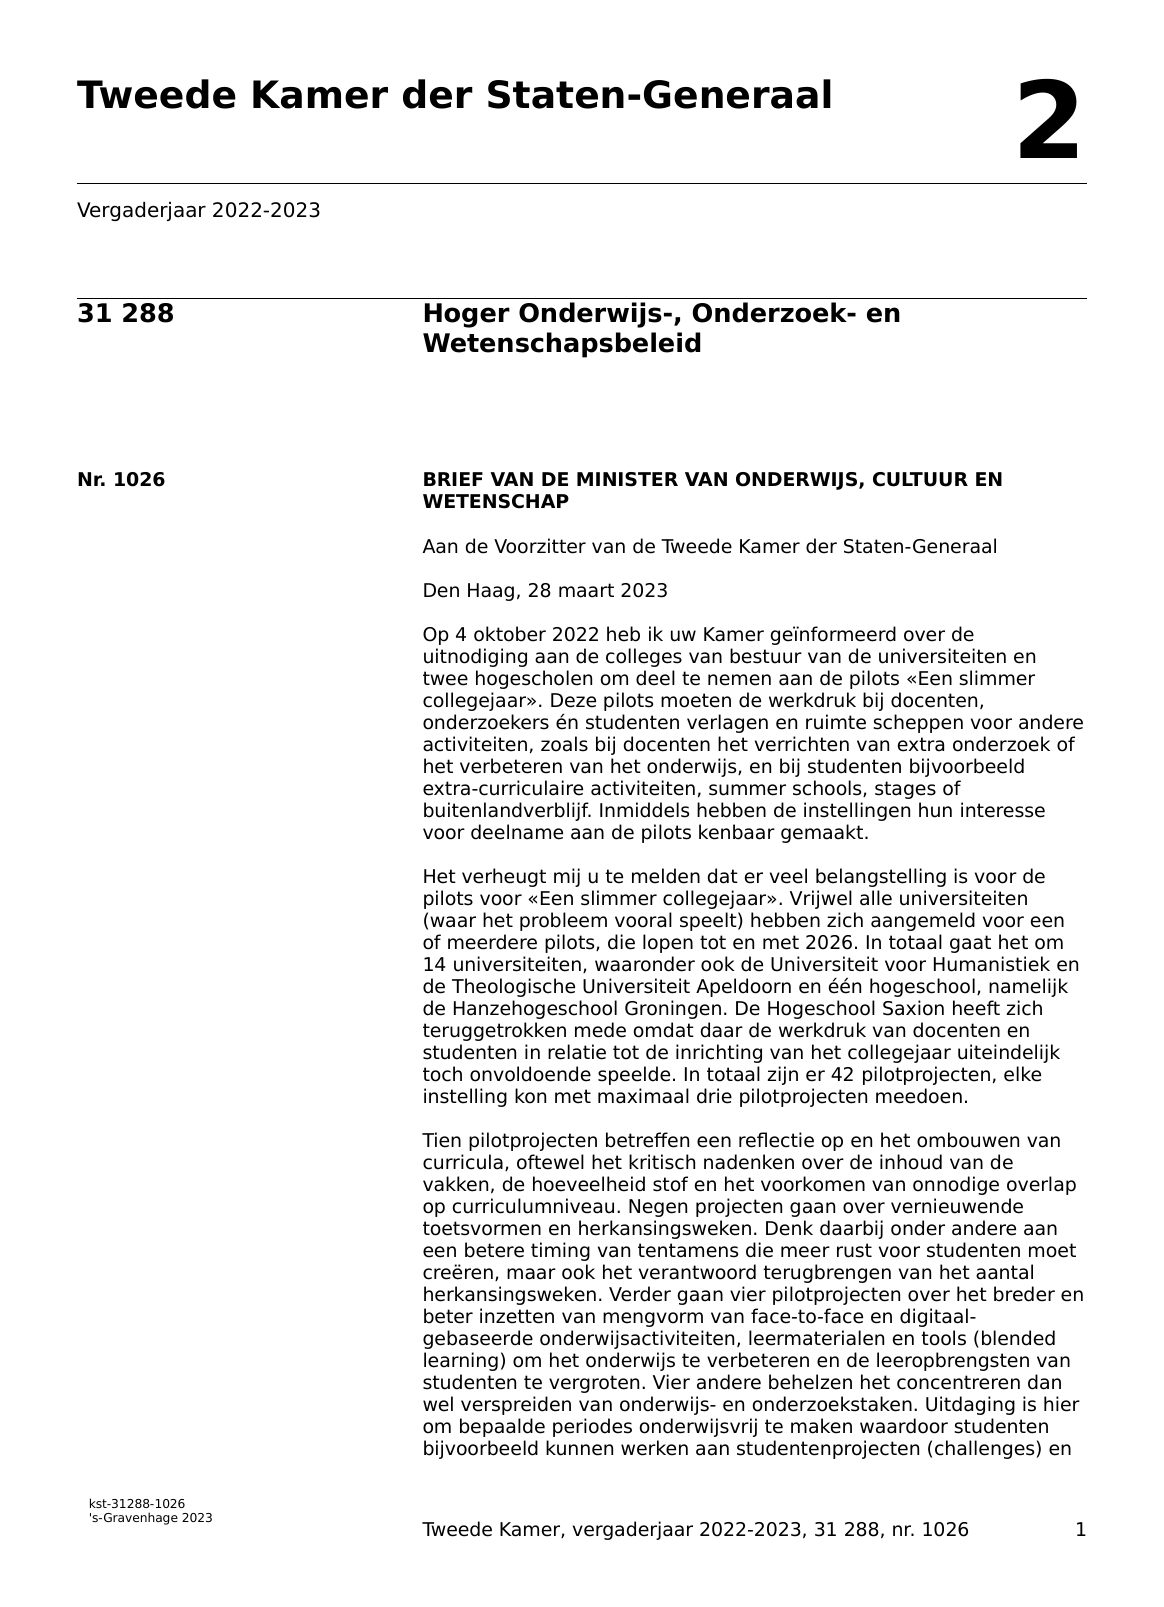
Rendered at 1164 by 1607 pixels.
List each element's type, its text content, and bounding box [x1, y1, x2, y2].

text Aan de Voorzitter van de Tweede Kamer der Staten-Generaal [422, 536, 1087, 557]
text Het verheugt mij u te melden dat er veel belangstelling is voor de pilots voor «Een slimmer collegejaar». Vrijwel alle universiteiten (waar het probleem vooral speelt) hebben zich aangemeld voor een of meerdere pilots, die lopen tot en met 2026. In totaal gaat het om 14 universiteiten, waaronder ook de Universiteit voor Humanistiek en de Theologische Universiteit Apeldoorn en één hogeschool, namelijk de Hanzehogeschool Groningen. De Hogeschool Saxion heeft zich teruggetrokken mede omdat daar de werkdruk van docenten en studenten in relatie tot de inrichting van het collegejaar uiteindelijk toch onvoldoende speelde. In totaal zijn er 42 pilotprojecten, elke instelling kon met maximaal drie pilotprojecten meedoen. [422, 866, 1087, 1108]
text 's-Gravenhage 2023 [88, 1511, 323, 1525]
text Den Haag, 28 maart 2023 [422, 580, 1087, 602]
subtitle 31 288 Hoger Onderwijs-, Onderzoek- en Wetenschapsbeleid [77, 299, 1087, 358]
table_header Tweede Kamer der Staten-Generaal [77, 59, 886, 183]
text Tien pilotprojecten betreffen een reflectie op en het ombouwen van curricula, oftewel het kritisch nadenken over de inhoud van de vakken, de hoeveelheid stof en het voorkomen van onnodige overlap op curriculumniveau. Negen projecten gaan over vernieuwende toetsvormen en herkansingsweken. Denk daarbij onder andere aan een betere timing van tentamens die meer rust voor studenten moet creëren, maar ook het verantwoord terugbrengen van het aantal herkansingsweken. Verder gaan vier pilotprojecten over het breder en beter inzetten van mengvorm van face-to-face en digitaal-gebaseerde onderwijsactiviteiten, leermaterialen en tools (blended learning) om het onderwijs te verbeteren en de leeropbrengsten van studenten te vergroten. Vier andere behelzen het concentreren dan wel verspreiden van onderwijs- en onderzoekstaken. Uitdaging is hier om bepaalde periodes onderwijsvrij te maken waardoor studenten bijvoorbeeld kunnen werken aan studentenprojecten (challenges) en [422, 1130, 1087, 1459]
subtitle Nr. 1026 BRIEF VAN DE MINISTER VAN ONDERWIJS, CULTUUR EN WETENSCHAP [77, 469, 1087, 513]
table_cell Vergaderjaar 2022-2023 [77, 184, 1087, 298]
text Op 4 oktober 2022 heb ik uw Kamer geïnformeerd over de uitnodiging aan de colleges van bestuur van de universiteiten en twee hogescholen om deel te nemen aan de pilots «Een slimmer collegejaar». Deze pilots moeten de werkdruk bij docenten, onderzoekers én studenten verlagen en ruimte scheppen voor andere activiteiten, zoals bij docenten het verrichten van extra onderzoek of het verbeteren van het onderwijs, en bij studenten bijvoorbeeld extra-curriculaire activiteiten, summer schools, stages of buitenlandverblijf. Inmiddels hebben de instellingen hun interesse voor deelname aan de pilots kenbaar gemaakt. [422, 624, 1087, 844]
table_header 2 [886, 59, 1087, 183]
text kst-31288-1026 [88, 1497, 323, 1511]
